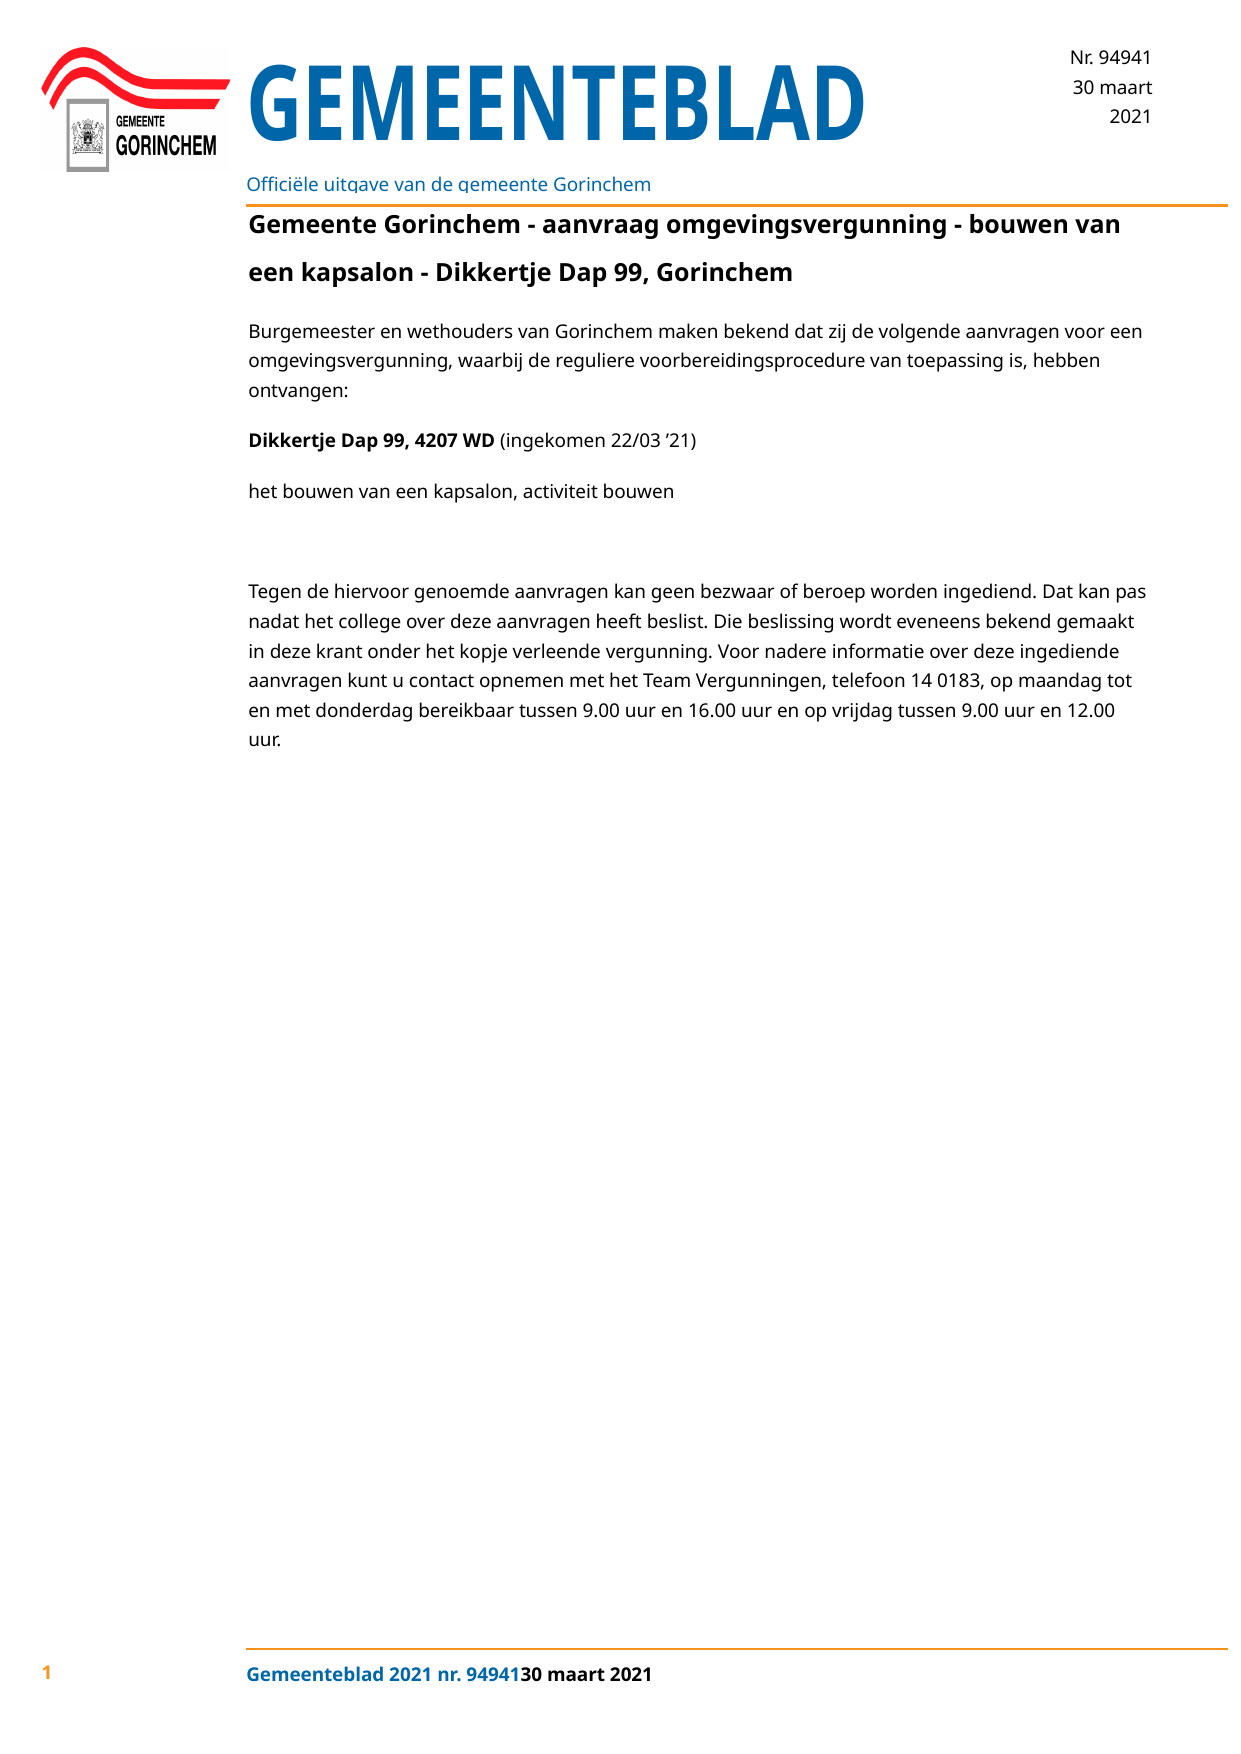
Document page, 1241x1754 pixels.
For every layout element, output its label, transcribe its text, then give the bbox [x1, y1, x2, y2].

text het bouwen van een kapsalon, activiteit bouwen [248, 478, 1152, 504]
text Gemeente Gorinchem - aanvraag omgevingsvergunning - bouwen van een kapsalon - Dikkertje Dap 99, Gorinchem [248, 207, 1152, 288]
text Tegen de hiervoor genoemde aanvragen kan geen bezwaar of beroep worden ingediend. Dat kan pas nadat het college over deze aanvragen heeft beslist. Die beslissing wordt eveneens bekend gemaakt in deze krant onder het kopje verleende vergunning. Voor nadere informatie over deze ingediende aanvragen kunt u contact opnemen met het Team Vergunningen, telefoon 14 0183, op maandag tot en met donderdag bereikbaar tussen 9.00 uur en 16.00 uur en op vrijdag tussen 9.00 uur en 12.00 uur. [248, 579, 1152, 752]
text Burgemeester en wethouders van Gorinchem maken bekend dat zij de volgende aanvragen voor een omgevingsvergunning, waarbij de reguliere voorbereidingsprocedure van toepassing is, hebben ontvangen: [248, 318, 1152, 403]
text Dikkertje Dap 99, 4207 WD (ingekomen 22/03 ’21) [248, 427, 1152, 453]
picture [41, 47, 231, 172]
